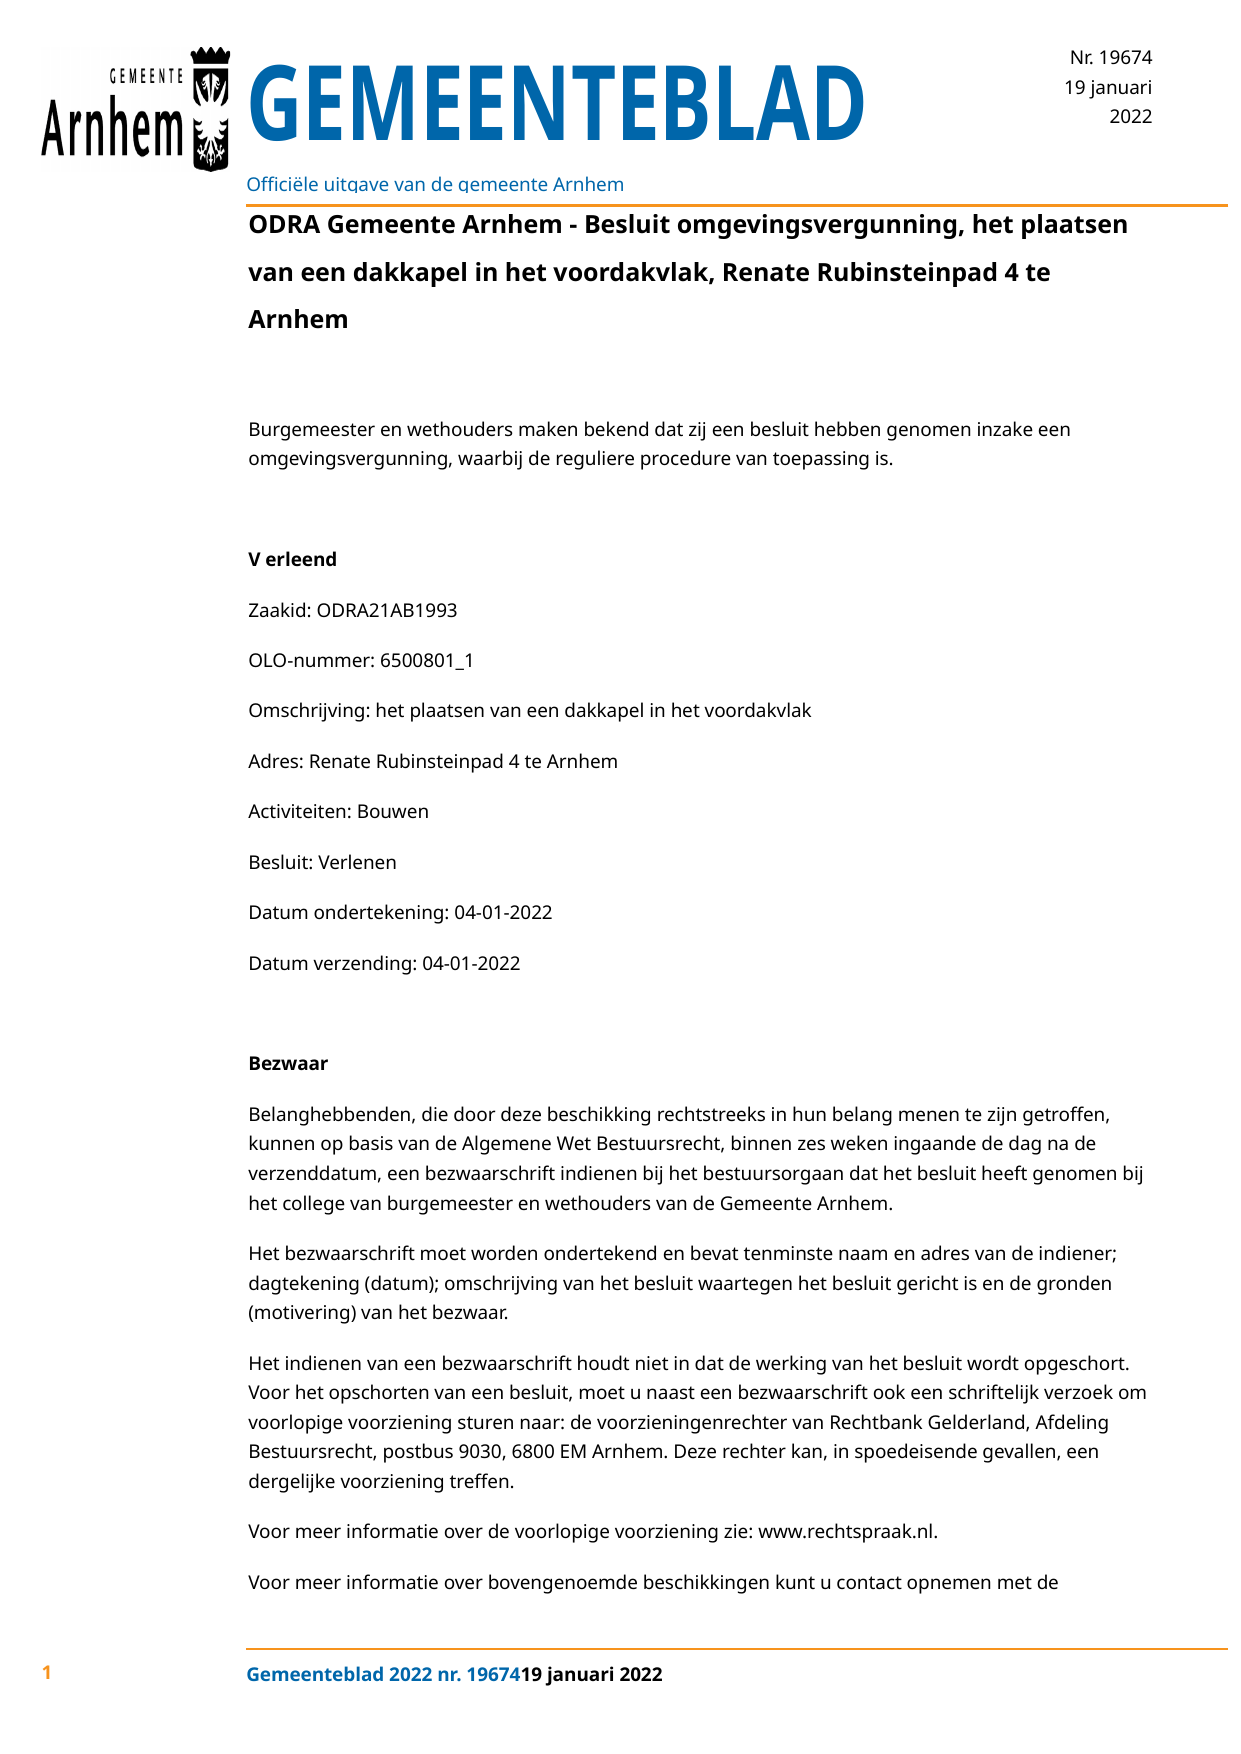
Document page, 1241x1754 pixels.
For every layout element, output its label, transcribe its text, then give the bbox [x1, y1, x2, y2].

text Activiteiten: Bouwen [248, 798, 1152, 824]
text ODRA Gemeente Arnhem - Besluit omgevingsvergunning, het plaatsen van een dakkapel in het voordakvlak, Renate Rubinsteinpad 4 te Arnhem [248, 207, 1152, 336]
text Datum ondertekening: 04-01-2022 [248, 899, 1152, 925]
picture [41, 47, 231, 172]
text Belanghebbenden, die door deze beschikking rechtstreeks in hun belang menen te zijn getroffen, kunnen op basis van de Algemene Wet Bestuursrecht, binnen zes weken ingaande de dag na de verzenddatum, een bezwaarschrift indienen bij het bestuursorgaan dat het besluit heeft genomen bij het college van burgemeester en wethouders van de Gemeente Arnhem. [248, 1101, 1152, 1215]
text Burgemeester en wethouders maken bekend dat zij een besluit hebben genomen inzake een omgevingsvergunning, waarbij de reguliere procedure van toepassing is. [248, 416, 1152, 471]
text Adres: Renate Rubinsteinpad 4 te Arnhem [248, 748, 1152, 774]
text OLO-nummer: 6500801_1 [248, 647, 1152, 673]
text Voor meer informatie over de voorlopige voorziening zie: www.rechtspraak.nl. [248, 1518, 1152, 1544]
text Voor meer informatie over bovengenoemde beschikkingen kunt u contact opnemen met de [248, 1569, 1152, 1594]
text Besluit: Verlenen [248, 849, 1152, 874]
text Het indienen van een bezwaarschrift houdt niet in dat de werking van het besluit wordt opgeschort. Voor het opschorten van een besluit, moet u naast een bezwaarschrift ook een schriftelijk verzoek om voorlopige voorziening sturen naar: de voorzieningenrechter van Rechtbank Gelderland, Afdeling Bestuursrecht, postbus 9030, 6800 EM Arnhem. Deze rechter kan, in spoedeisende gevallen, een dergelijke voorziening treffen. [248, 1350, 1152, 1494]
text V erleend [248, 546, 1152, 572]
text Bezwaar [248, 1051, 1152, 1076]
text Zaakid: ODRA21AB1993 [248, 597, 1152, 622]
text Omschrijving: het plaatsen van een dakkapel in het voordakvlak [248, 698, 1152, 723]
text Het bezwaarschrift moet worden ondertekend en bevat tenminste naam en adres van de indiener; dagtekening (datum); omschrijving van het besluit waartegen het besluit gericht is en de gronden (motivering) van het bezwaar. [248, 1240, 1152, 1325]
text Datum verzending: 04-01-2022 [248, 950, 1152, 975]
